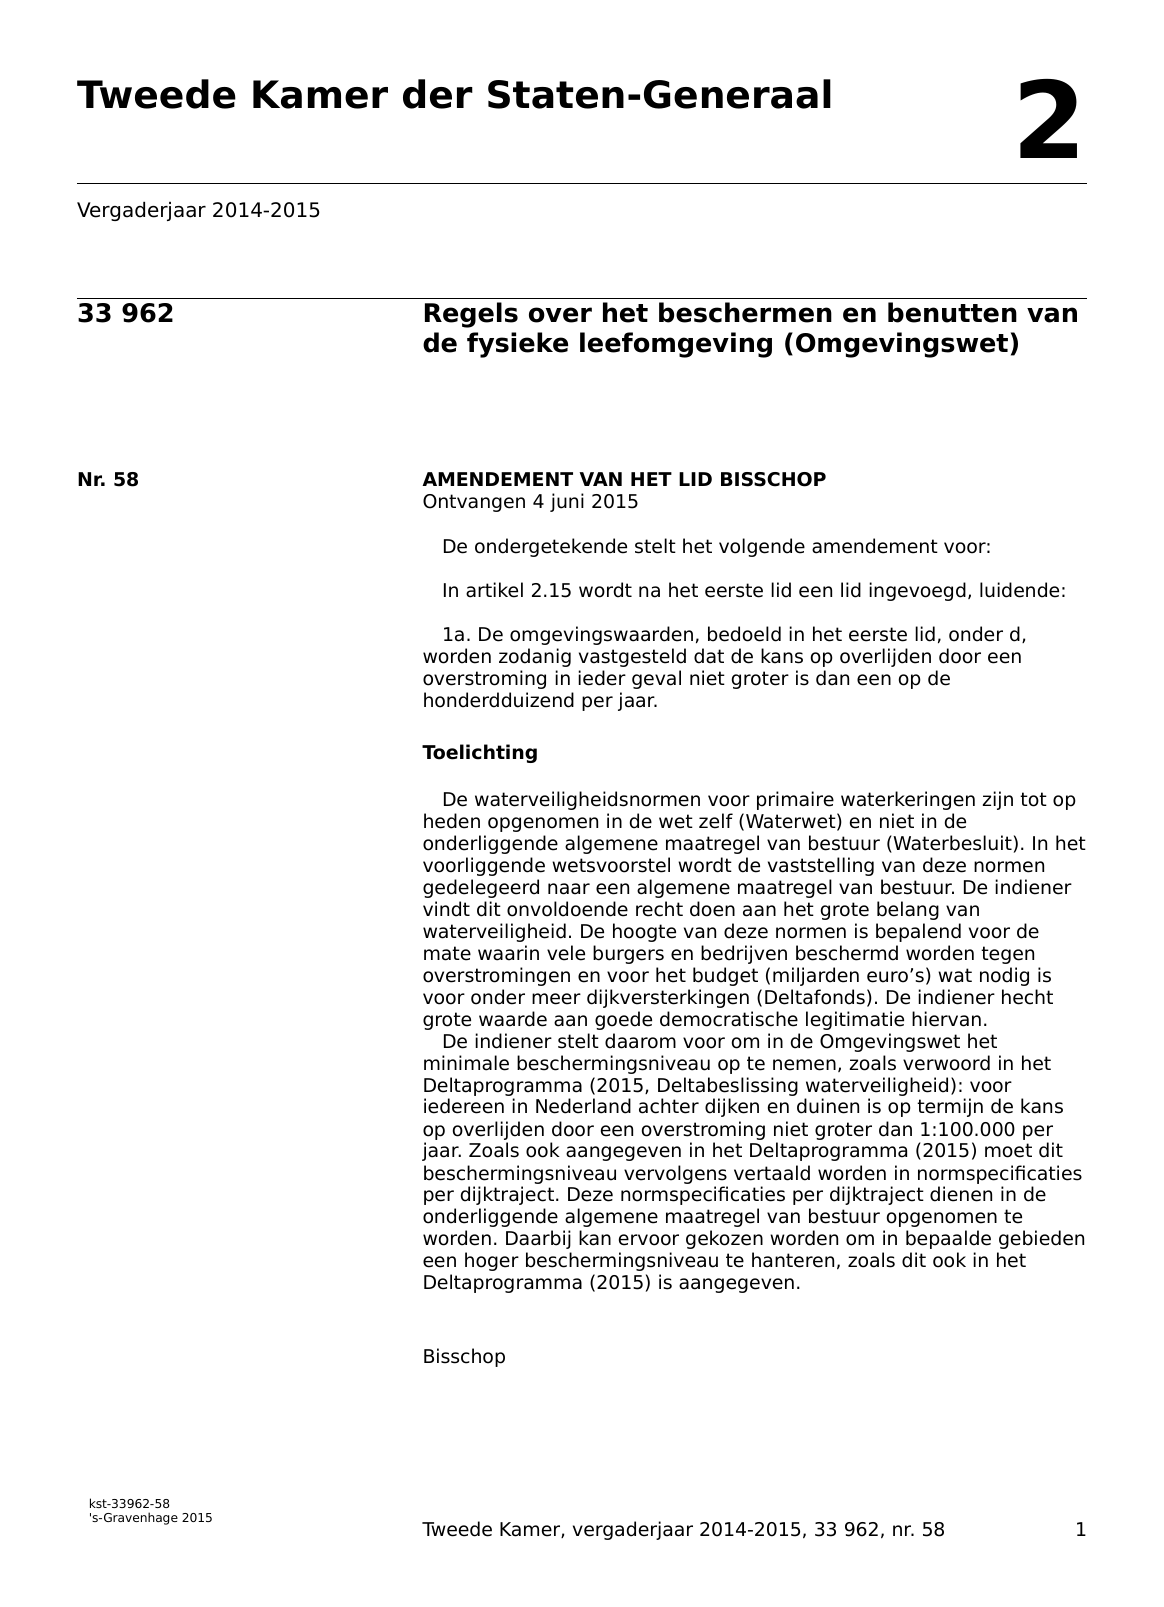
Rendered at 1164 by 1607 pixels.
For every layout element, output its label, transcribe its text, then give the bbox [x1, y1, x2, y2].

text De indiener stelt daarom voor om in de Omgevingswet het minimale beschermingsniveau op te nemen, zoals verwoord in het Deltaprogramma (2015, Deltabeslissing waterveiligheid): voor iedereen in Nederland achter dijken en duinen is op termijn de kans op overlijden door een overstroming niet groter dan 1:100.000 per jaar. Zoals ook aangegeven in het Deltaprogramma (2015) moet dit beschermingsniveau vervolgens vertaald worden in normspecificaties per dijktraject. Deze normspecificaties per dijktraject dienen in de onderliggende algemene maatregel van bestuur opgenomen te worden. Daarbij kan ervoor gekozen worden om in bepaalde gebieden een hoger beschermingsniveau te hanteren, zoals dit ook in het Deltaprogramma (2015) is aangegeven. [422, 1031, 1087, 1294]
text In artikel 2.15 wordt na het eerste lid een lid ingevoegd, luidende: [422, 580, 1087, 602]
text De ondergetekende stelt het volgende amendement voor: [422, 536, 1087, 557]
text Ontvangen 4 juni 2015 [422, 491, 1087, 513]
table_cell Vergaderjaar 2014-2015 [77, 184, 1087, 298]
subtitle Nr. 58 AMENDEMENT VAN HET LID BISSCHOP [77, 469, 1087, 491]
table_header 2 [886, 59, 1087, 183]
text kst-33962-58 [88, 1497, 323, 1511]
text 1a. De omgevingswaarden, bedoeld in het eerste lid, onder d, worden zodanig vastgesteld dat de kans op overlijden door een overstroming in ieder geval niet groter is dan een op de honderdduizend per jaar. [422, 624, 1087, 712]
table_header Tweede Kamer der Staten-Generaal [77, 59, 886, 183]
subtitle Toelichting [422, 742, 1087, 764]
subtitle 33 962 Regels over het beschermen en benutten van de fysieke leefomgeving (Omgevingswet) [77, 299, 1087, 358]
text 's-Gravenhage 2015 [88, 1511, 323, 1525]
text De waterveiligheidsnormen voor primaire waterkeringen zijn tot op heden opgenomen in de wet zelf (Waterwet) en niet in de onderliggende algemene maatregel van bestuur (Waterbesluit). In het voorliggende wetsvoorstel wordt de vaststelling van deze normen gedelegeerd naar een algemene maatregel van bestuur. De indiener vindt dit onvoldoende recht doen aan het grote belang van waterveiligheid. De hoogte van deze normen is bepalend voor de mate waarin vele burgers en bedrijven beschermd worden tegen overstromingen en voor het budget (miljarden euro’s) wat nodig is voor onder meer dijkversterkingen (Deltafonds). De indiener hecht grote waarde aan goede democratische legitimatie hiervan. [422, 789, 1087, 1031]
text Bisschop [422, 1324, 1087, 1368]
